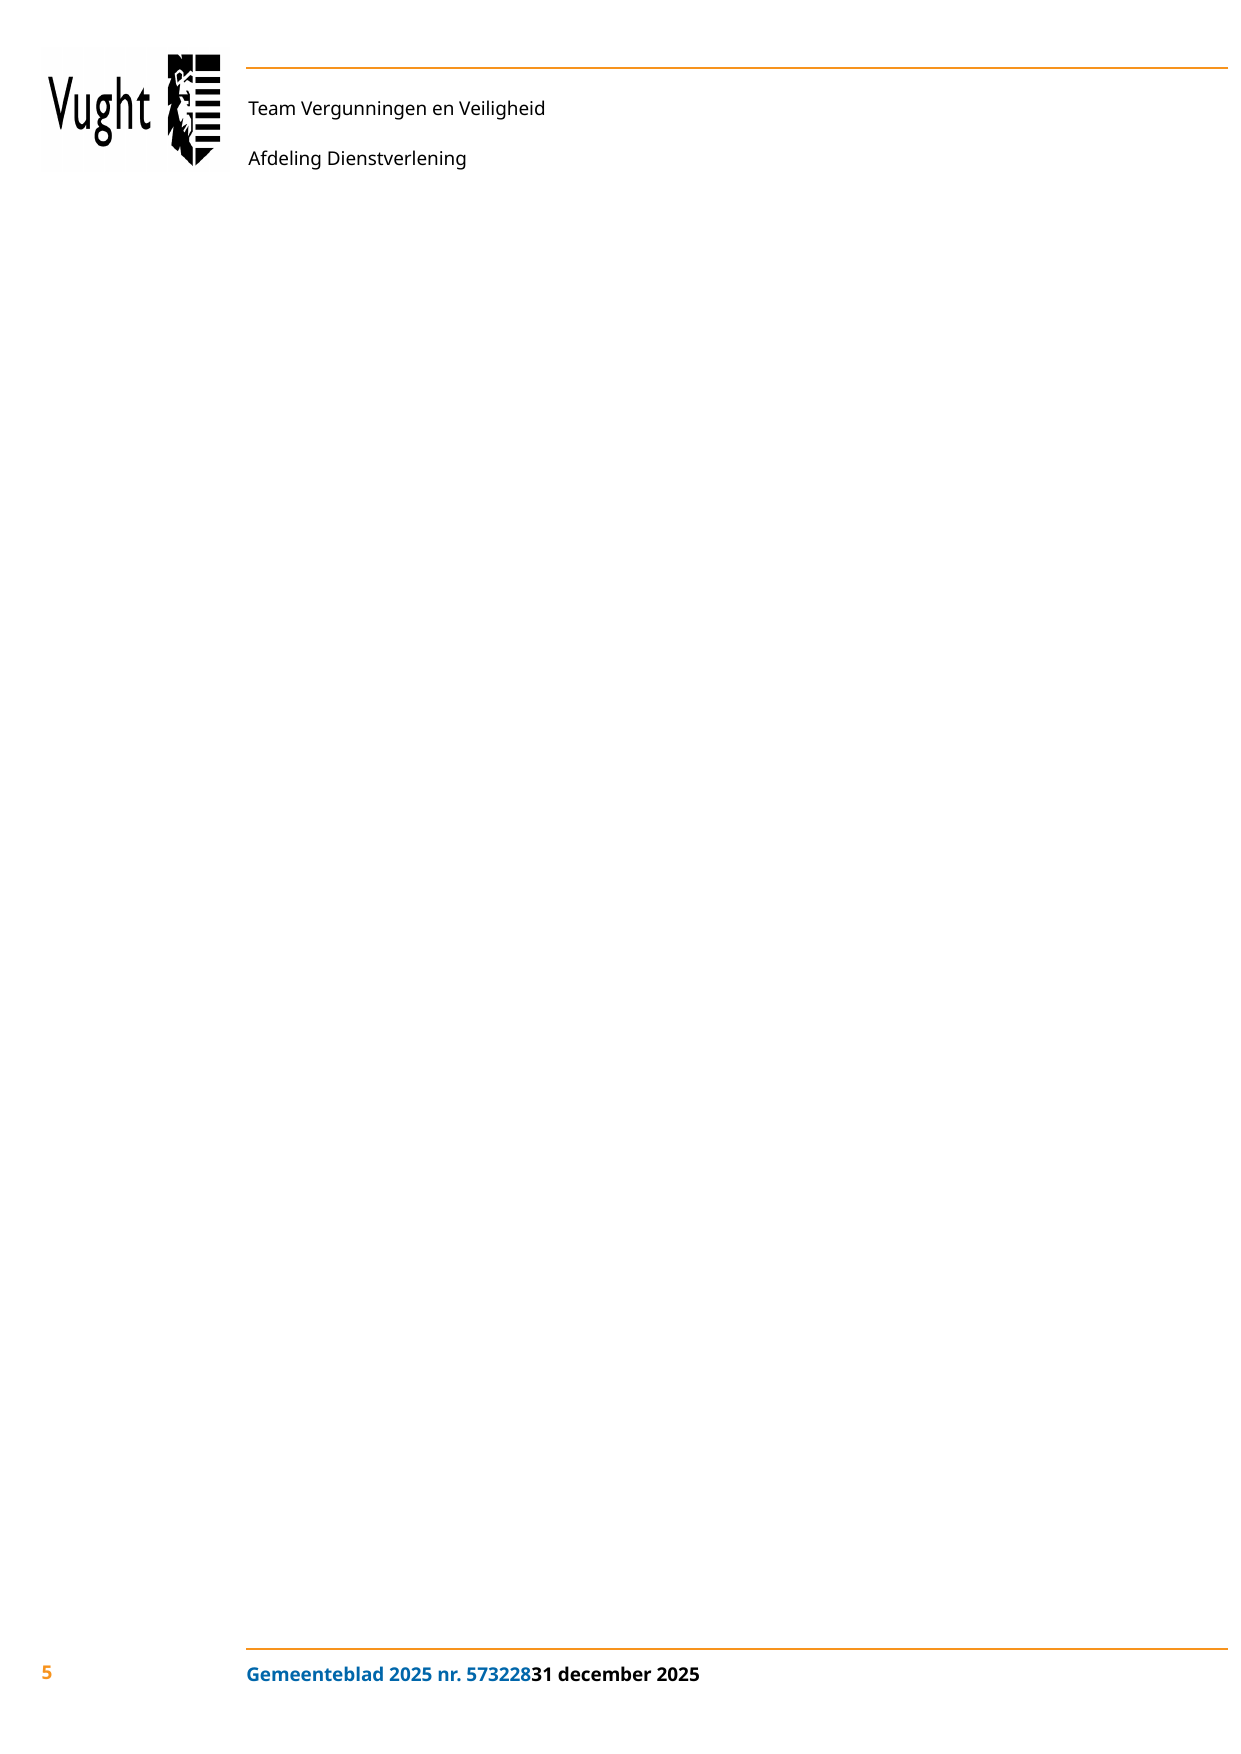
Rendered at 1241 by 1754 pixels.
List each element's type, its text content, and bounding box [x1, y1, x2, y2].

text Team Vergunningen en Veiligheid [248, 95, 1152, 121]
text Afdeling Dienstverlening [248, 145, 1152, 171]
picture [41, 47, 231, 172]
